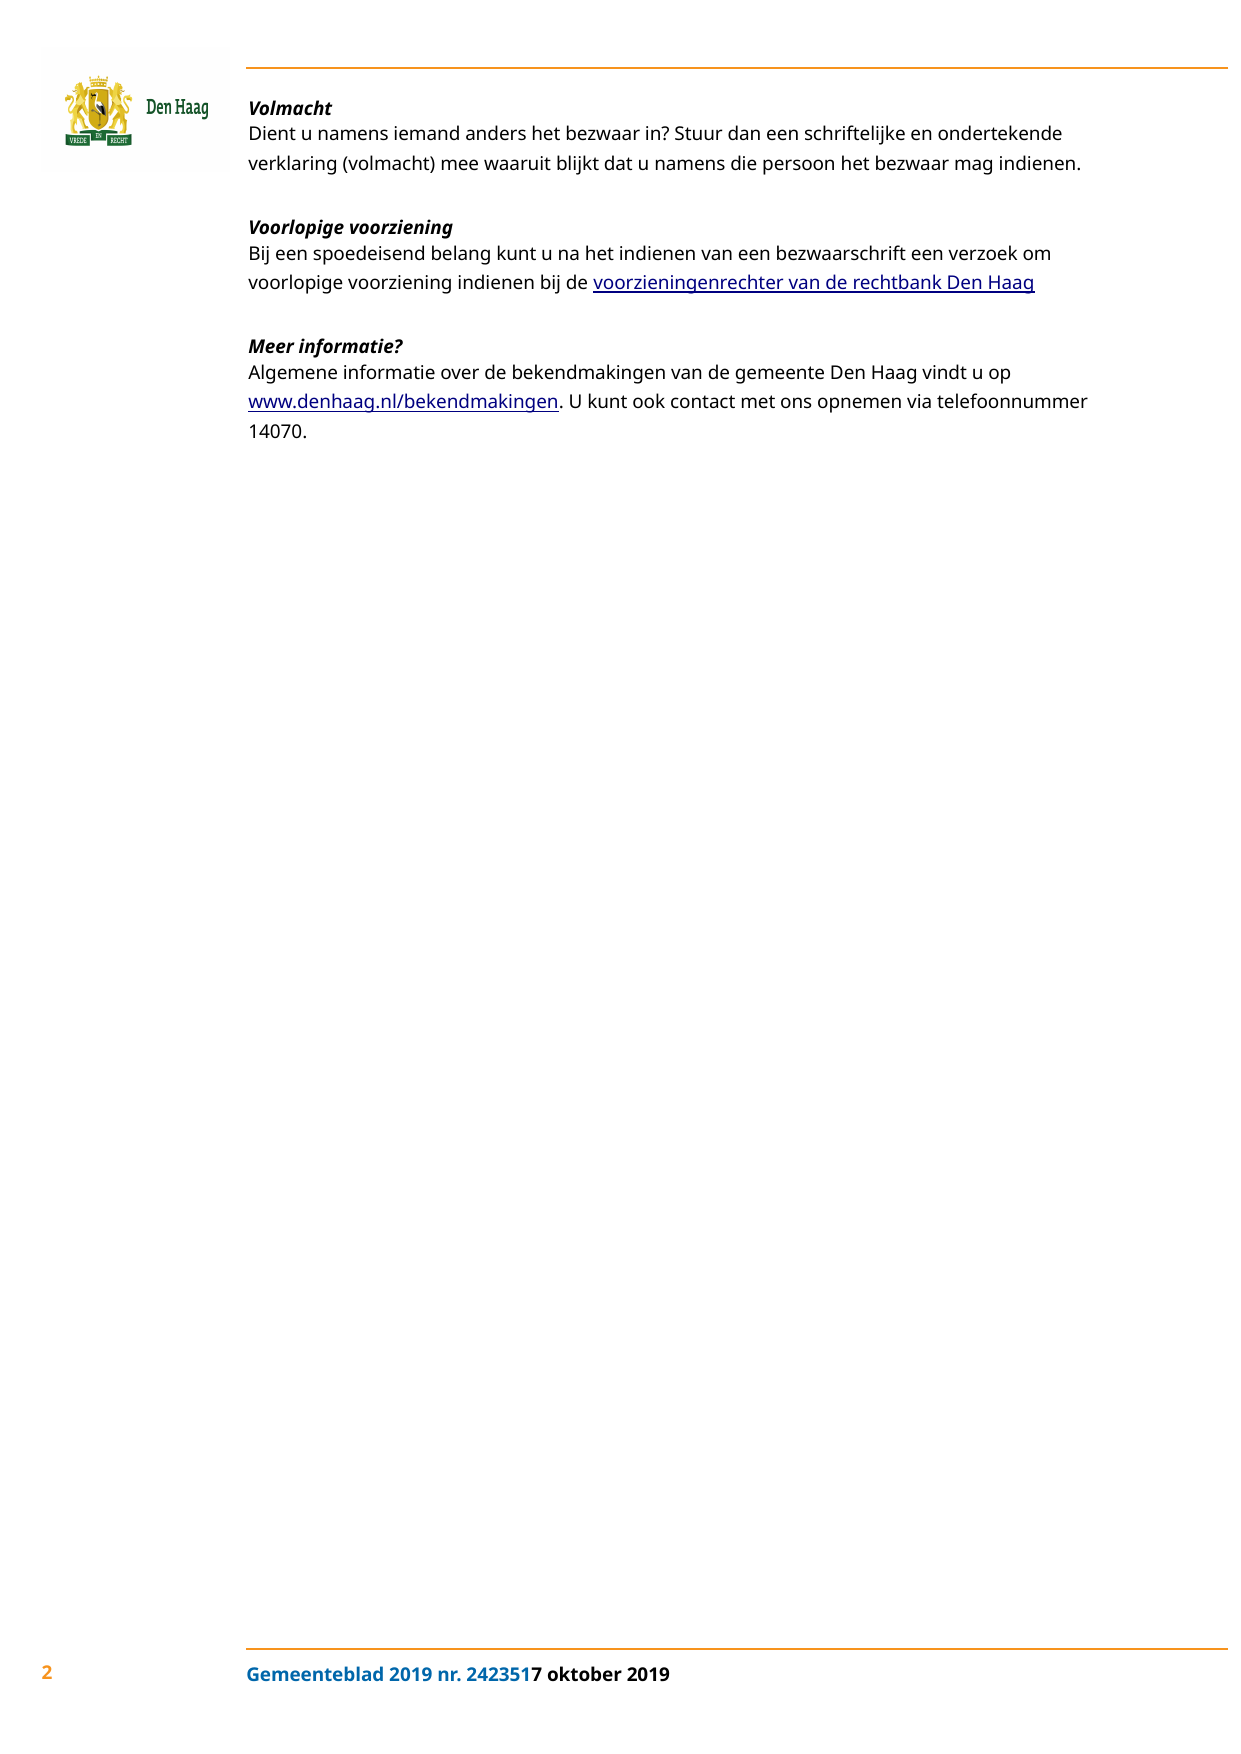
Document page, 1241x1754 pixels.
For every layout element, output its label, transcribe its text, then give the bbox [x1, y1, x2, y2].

text Voorlopige voorziening [248, 214, 1152, 240]
picture [41, 47, 231, 172]
text Bij een spoedeisend belang kunt u na het indienen van een bezwaarschrift een verzoek om voorlopige voorziening indienen bij de voorzieningenrechter van de rechtbank Den Haag [248, 240, 1152, 295]
text Algemene informatie over de bekendmakingen van de gemeente Den Haag vindt u op www.denhaag.nl/bekendmakingen. U kunt ook contact met ons opnemen via telefoonnummer 14070. [248, 359, 1152, 444]
text Volmacht [248, 95, 1152, 121]
text Meer informatie? [248, 333, 1152, 359]
text Dient u namens iemand anders het bezwaar in? Stuur dan een schriftelijke en ondertekende verklaring (volmacht) mee waaruit blijkt dat u namens die persoon het bezwaar mag indienen. [248, 121, 1152, 176]
